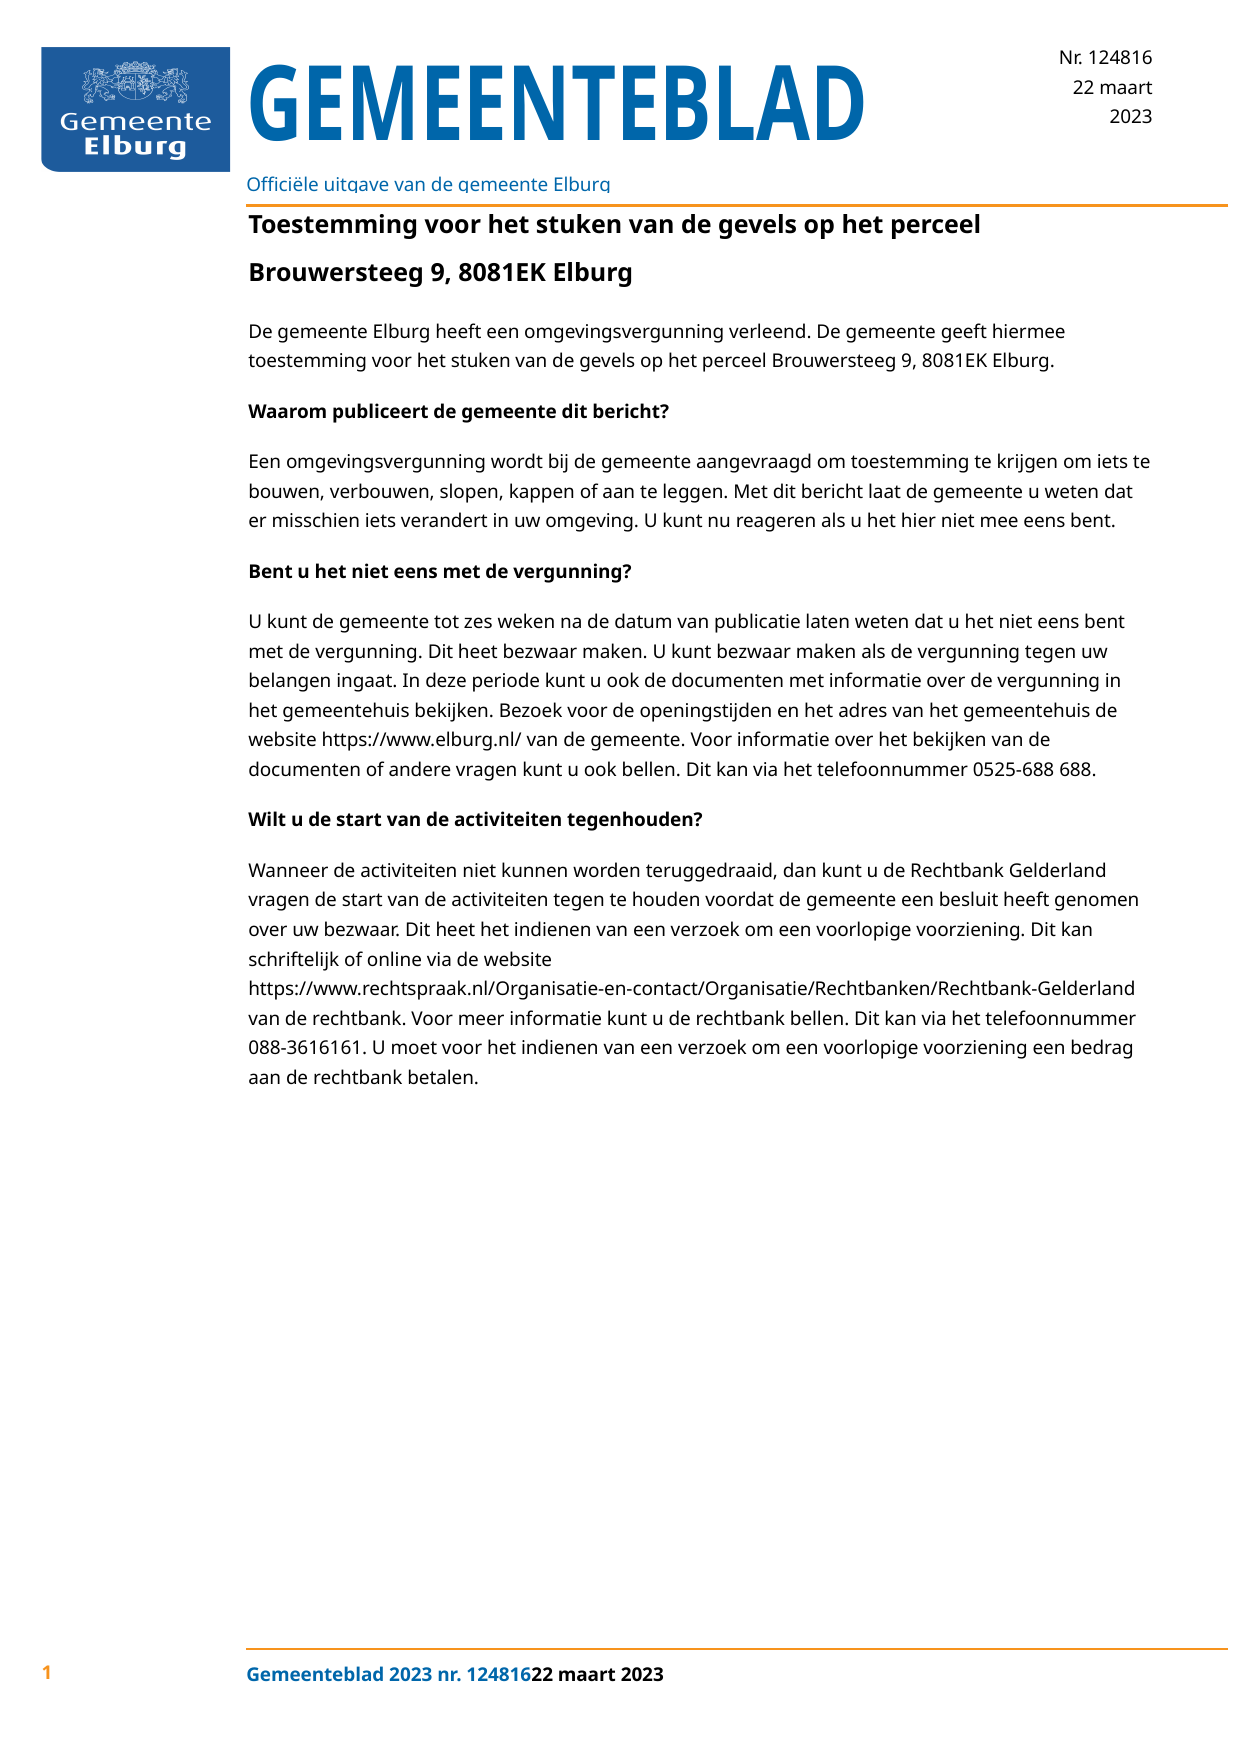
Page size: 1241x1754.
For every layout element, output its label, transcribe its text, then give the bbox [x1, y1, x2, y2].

text Bent u het niet eens met de vergunning? [248, 558, 1152, 584]
text Een omgevingsvergunning wordt bij de gemeente aangevraagd om toestemming te krijgen om iets te bouwen, verbouwen, slopen, kappen of aan te leggen. Met dit bericht laat de gemeente u weten dat er misschien iets verandert in uw omgeving. U kunt nu reageren als u het hier niet mee eens bent. [248, 448, 1152, 533]
text Wanneer de activiteiten niet kunnen worden teruggedraaid, dan kunt u de Rechtbank Gelderland vragen de start van de activiteiten tegen te houden voordat de gemeente een besluit heeft genomen over uw bezwaar. Dit heet het indienen van een verzoek om een voorlopige voorziening. Dit kan schriftelijk of online via de website https://www.rechtspraak.nl/Organisatie-en-contact/Organisatie/Rechtbanken/Rechtbank-Gelderland van de rechtbank. Voor meer informatie kunt u de rechtbank bellen. Dit kan via het telefoonnummer 088-3616161. U moet voor het indienen van een verzoek om een voorlopige voorziening een bedrag aan de rechtbank betalen. [248, 857, 1152, 1090]
text Waarom publiceert de gemeente dit bericht? [248, 398, 1152, 424]
text De gemeente Elburg heeft een omgevingsvergunning verleend. De gemeente geeft hiermee toestemming voor het stuken van de gevels op het perceel Brouwersteeg 9, 8081EK Elburg. [248, 318, 1152, 373]
picture [41, 47, 231, 172]
text Toestemming voor het stuken van de gevels op het perceel Brouwersteeg 9, 8081EK Elburg [248, 207, 1152, 288]
text U kunt de gemeente tot zes weken na de datum van publicatie laten weten dat u het niet eens bent met de vergunning. Dit heet bezwaar maken. U kunt bezwaar maken als de vergunning tegen uw belangen ingaat. In deze periode kunt u ook de documenten met informatie over de vergunning in het gemeentehuis bekijken. Bezoek voor de openingstijden en het adres van het gemeentehuis de website https://www.elburg.nl/ van de gemeente. Voor informatie over het bekijken van de documenten of andere vragen kunt u ook bellen. Dit kan via het telefoonnummer 0525-688 688. [248, 608, 1152, 782]
text Wilt u de start van de activiteiten tegenhouden? [248, 807, 1152, 832]
